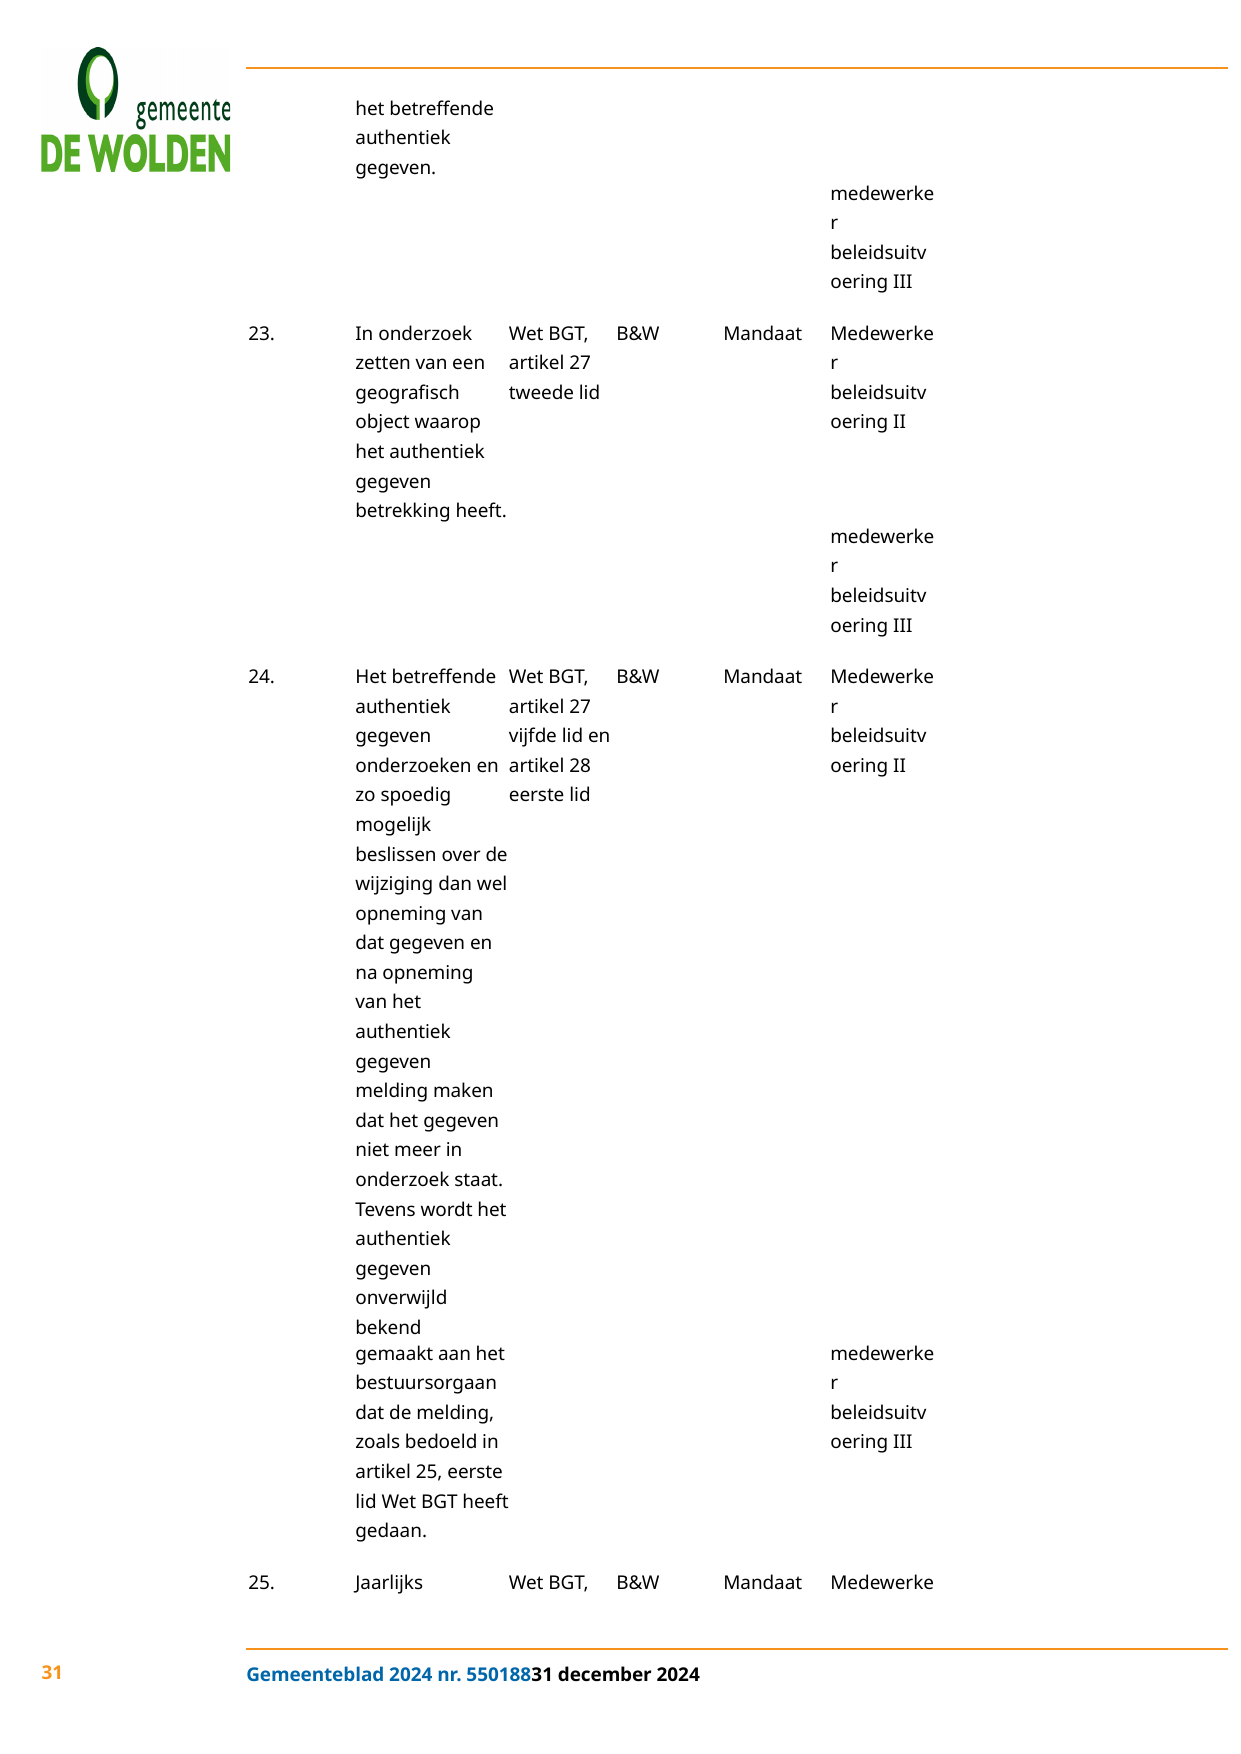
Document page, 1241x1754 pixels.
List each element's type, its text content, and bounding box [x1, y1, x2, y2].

table_cell [616, 95, 723, 180]
table_cell [937, 320, 1044, 523]
table_cell [937, 294, 1044, 320]
table_cell [723, 180, 830, 294]
table_cell [723, 294, 830, 320]
table_cell 23. [248, 320, 355, 523]
table_cell B&W [616, 1569, 723, 1594]
table_cell [355, 638, 509, 663]
table_cell Medewerker beleidsuitvoering II [830, 320, 937, 523]
table_cell [509, 523, 616, 638]
table_cell [723, 95, 830, 180]
table_cell Mandaat [723, 1569, 830, 1594]
table_cell [248, 1340, 355, 1543]
table_cell medewerker beleidsuitvoering III [830, 523, 937, 638]
table_cell [509, 95, 616, 180]
table_cell [509, 638, 616, 663]
table_cell Wet BGT, artikel 27 vijfde lid en artikel 28 eerste lid [509, 663, 616, 1340]
table_cell Wet BGT, [509, 1569, 616, 1594]
table_cell [248, 638, 355, 663]
table_cell [509, 294, 616, 320]
table_cell [937, 1340, 1044, 1543]
table_cell In onderzoek zetten van een geografisch object waarop het authentiek gegeven betrekking heeft. [355, 320, 509, 523]
table_cell Het betreffende authentiek gegeven onderzoeken en zo spoedig mogelijk beslissen over de wijziging dan wel opneming van dat gegeven en na opneming van het authentiek gegeven melding maken dat het gegeven niet meer in onderzoek staat. Tevens wordt het authentiek gegeven onverwijld bekend [355, 663, 509, 1340]
table_cell [723, 638, 830, 663]
table_cell medewerker beleidsuitvoering III [830, 180, 937, 294]
table_cell [830, 95, 937, 180]
table_cell [248, 294, 355, 320]
table_cell [616, 1340, 723, 1543]
table_cell [248, 1543, 355, 1569]
picture [41, 47, 231, 172]
table_cell [509, 1340, 616, 1543]
table_cell Jaarlijks [355, 1569, 509, 1594]
table_cell [830, 638, 937, 663]
table_cell [937, 638, 1044, 663]
table_cell [616, 180, 723, 294]
table_cell 25. [248, 1569, 355, 1594]
table_cell Wet BGT, artikel 27 tweede lid [509, 320, 616, 523]
table_cell [937, 95, 1044, 180]
table_cell [830, 294, 937, 320]
table_cell Medewerke [830, 1569, 937, 1594]
table_cell [723, 1340, 830, 1543]
table_cell [355, 523, 509, 638]
table_cell [355, 1543, 509, 1569]
table_cell B&W [616, 320, 723, 523]
table_cell [937, 180, 1044, 294]
table_cell [723, 1543, 830, 1569]
table_cell 24. [248, 663, 355, 1340]
table_cell [616, 1543, 723, 1569]
table_cell Mandaat [723, 663, 830, 1340]
table_cell [616, 638, 723, 663]
table_cell [248, 180, 355, 294]
table_cell [248, 95, 355, 180]
table_cell B&W [616, 663, 723, 1340]
table_cell [248, 523, 355, 638]
table_cell [616, 523, 723, 638]
table_cell medewerker beleidsuitvoering III [830, 1340, 937, 1543]
table_cell [830, 1543, 937, 1569]
table_cell gemaakt aan het bestuursorgaan dat de melding, zoals bedoeld in artikel 25, eerste lid Wet BGT heeft gedaan. [355, 1340, 509, 1543]
table_cell [937, 663, 1044, 1340]
table_cell Mandaat [723, 320, 830, 523]
table_cell [723, 523, 830, 638]
table_cell [355, 180, 509, 294]
table_cell [937, 523, 1044, 638]
table_cell [937, 1543, 1044, 1569]
table_cell [509, 180, 616, 294]
table_cell [509, 1543, 616, 1569]
table_cell Medewerker beleidsuitvoering II [830, 663, 937, 1340]
table_cell het betreffende authentiek gegeven. [355, 95, 509, 180]
table_cell [937, 1569, 1044, 1594]
table_cell [355, 294, 509, 320]
table_cell [616, 294, 723, 320]
